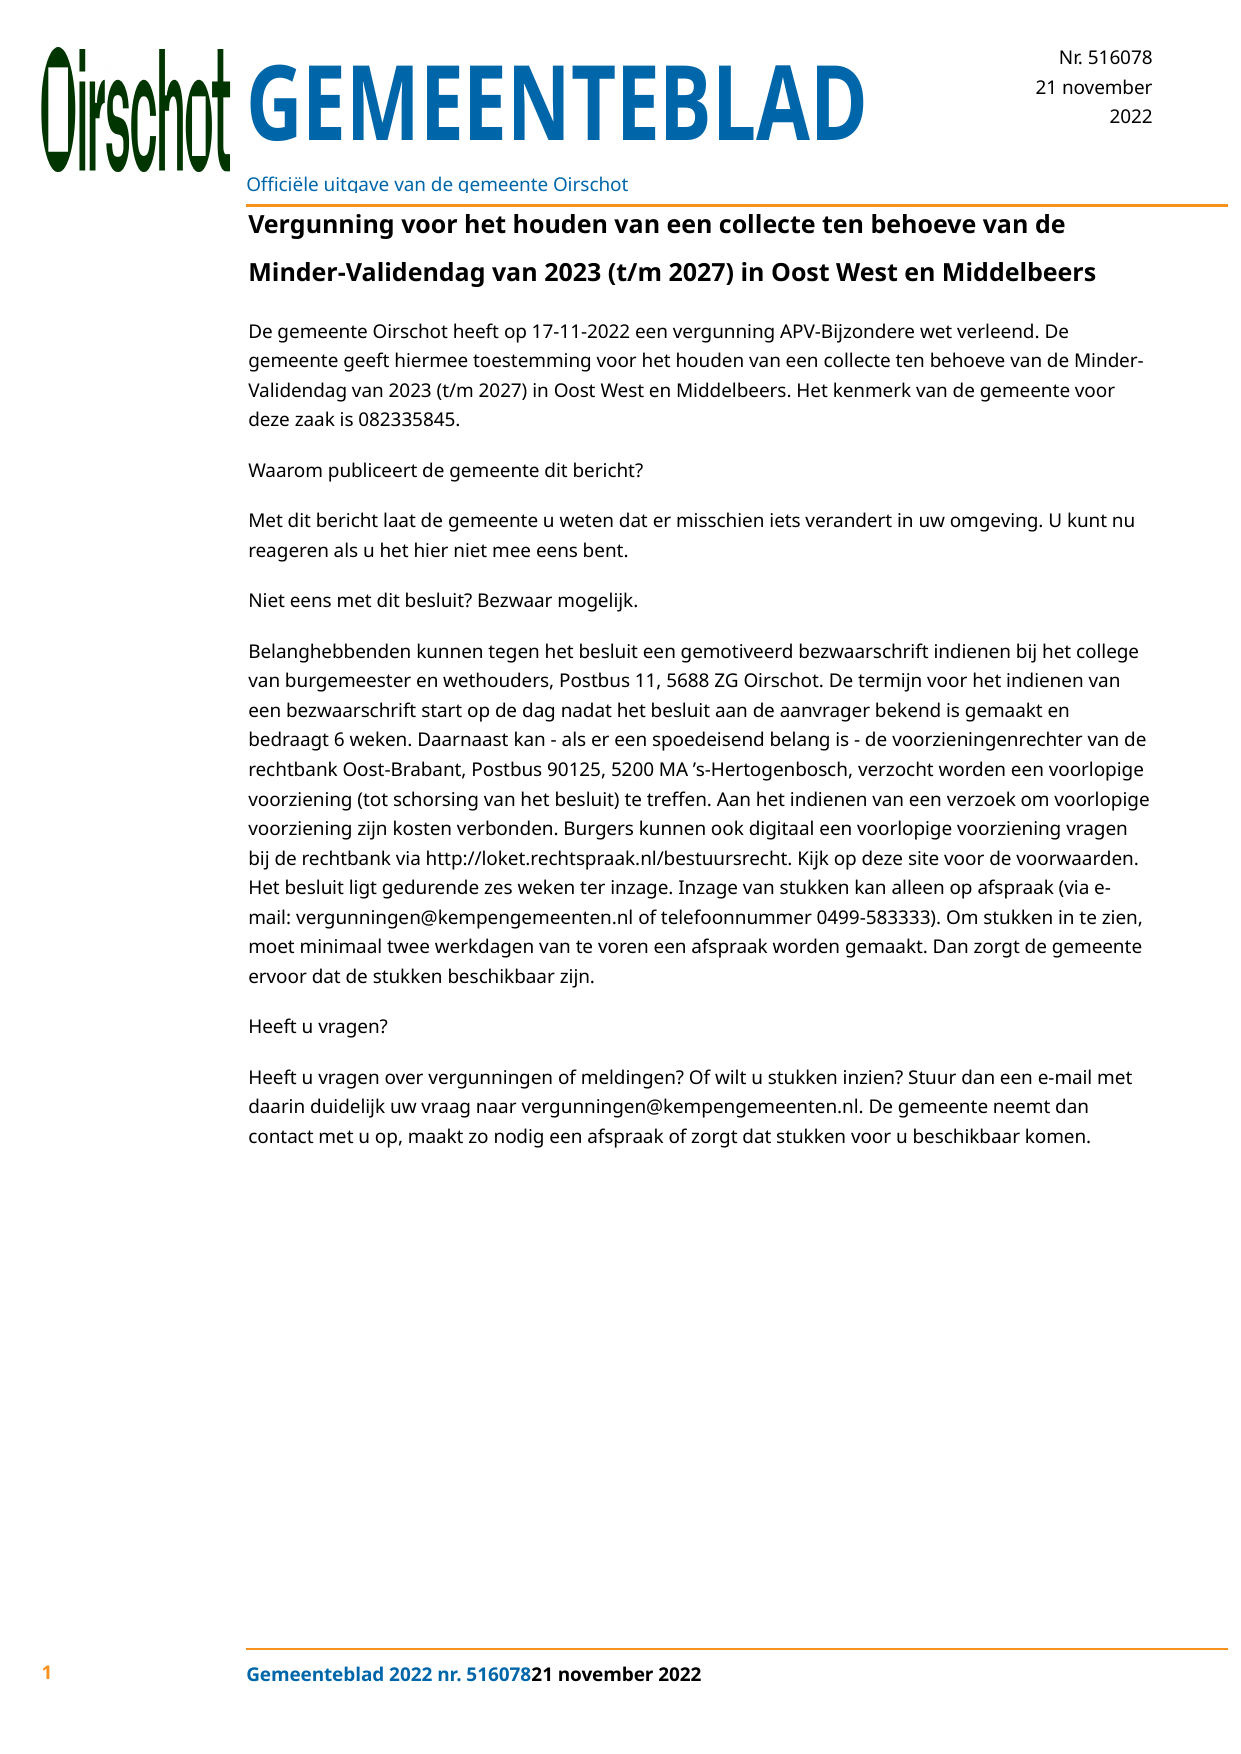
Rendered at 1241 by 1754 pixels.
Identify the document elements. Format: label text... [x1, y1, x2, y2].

text Heeft u vragen? [248, 1014, 1152, 1039]
text Vergunning voor het houden van een collecte ten behoeve van de Minder-Validendag van 2023 (t/m 2027) in Oost West en Middelbeers [248, 207, 1152, 288]
text Belanghebbenden kunnen tegen het besluit een gemotiveerd bezwaarschrift indienen bij het college van burgemeester en wethouders, Postbus 11, 5688 ZG Oirschot. De termijn voor het indienen van een bezwaarschrift start op de dag nadat het besluit aan de aanvrager bekend is gemaakt en bedraagt 6 weken. Daarnaast kan - als er een spoedeisend belang is - de voorzieningenrechter van de rechtbank Oost-Brabant, Postbus 90125, 5200 MA ’s-Hertogenbosch, verzocht worden een voorlopige voorziening (tot schorsing van het besluit) te treffen. Aan het indienen van een verzoek om voorlopige voorziening zijn kosten verbonden. Burgers kunnen ook digitaal een voorlopige voorziening vragen bij de rechtbank via http://loket.rechtspraak.nl/bestuursrecht. Kijk op deze site voor de voorwaarden. Het besluit ligt gedurende zes weken ter inzage. Inzage van stukken kan alleen op afspraak (via e-mail: vergunningen@kempengemeenten.nl of telefoonnummer 0499-583333). Om stukken in te zien, moet minimaal twee werkdagen van te voren een afspraak worden gemaakt. Dan zorgt de gemeente ervoor dat de stukken beschikbaar zijn. [248, 638, 1152, 989]
text De gemeente Oirschot heeft op 17-11-2022 een vergunning APV-Bijzondere wet verleend. De gemeente geeft hiermee toestemming voor het houden van een collecte ten behoeve van de Minder-Validendag van 2023 (t/m 2027) in Oost West en Middelbeers. Het kenmerk van de gemeente voor deze zaak is 082335845. [248, 318, 1152, 432]
text Niet eens met dit besluit? Bezwaar mogelijk. [248, 587, 1152, 613]
text Heeft u vragen over vergunningen of meldingen? Of wilt u stukken inzien? Stuur dan een e-mail met daarin duidelijk uw vraag naar vergunningen@kempengemeenten.nl. De gemeente neemt dan contact met u op, maakt zo nodig een afspraak of zorgt dat stukken voor u beschikbaar komen. [248, 1064, 1152, 1149]
text Waarom publiceert de gemeente dit bericht? [248, 457, 1152, 483]
picture [41, 47, 231, 172]
text Met dit bericht laat de gemeente u weten dat er misschien iets verandert in uw omgeving. U kunt nu reageren als u het hier niet mee eens bent. [248, 507, 1152, 563]
